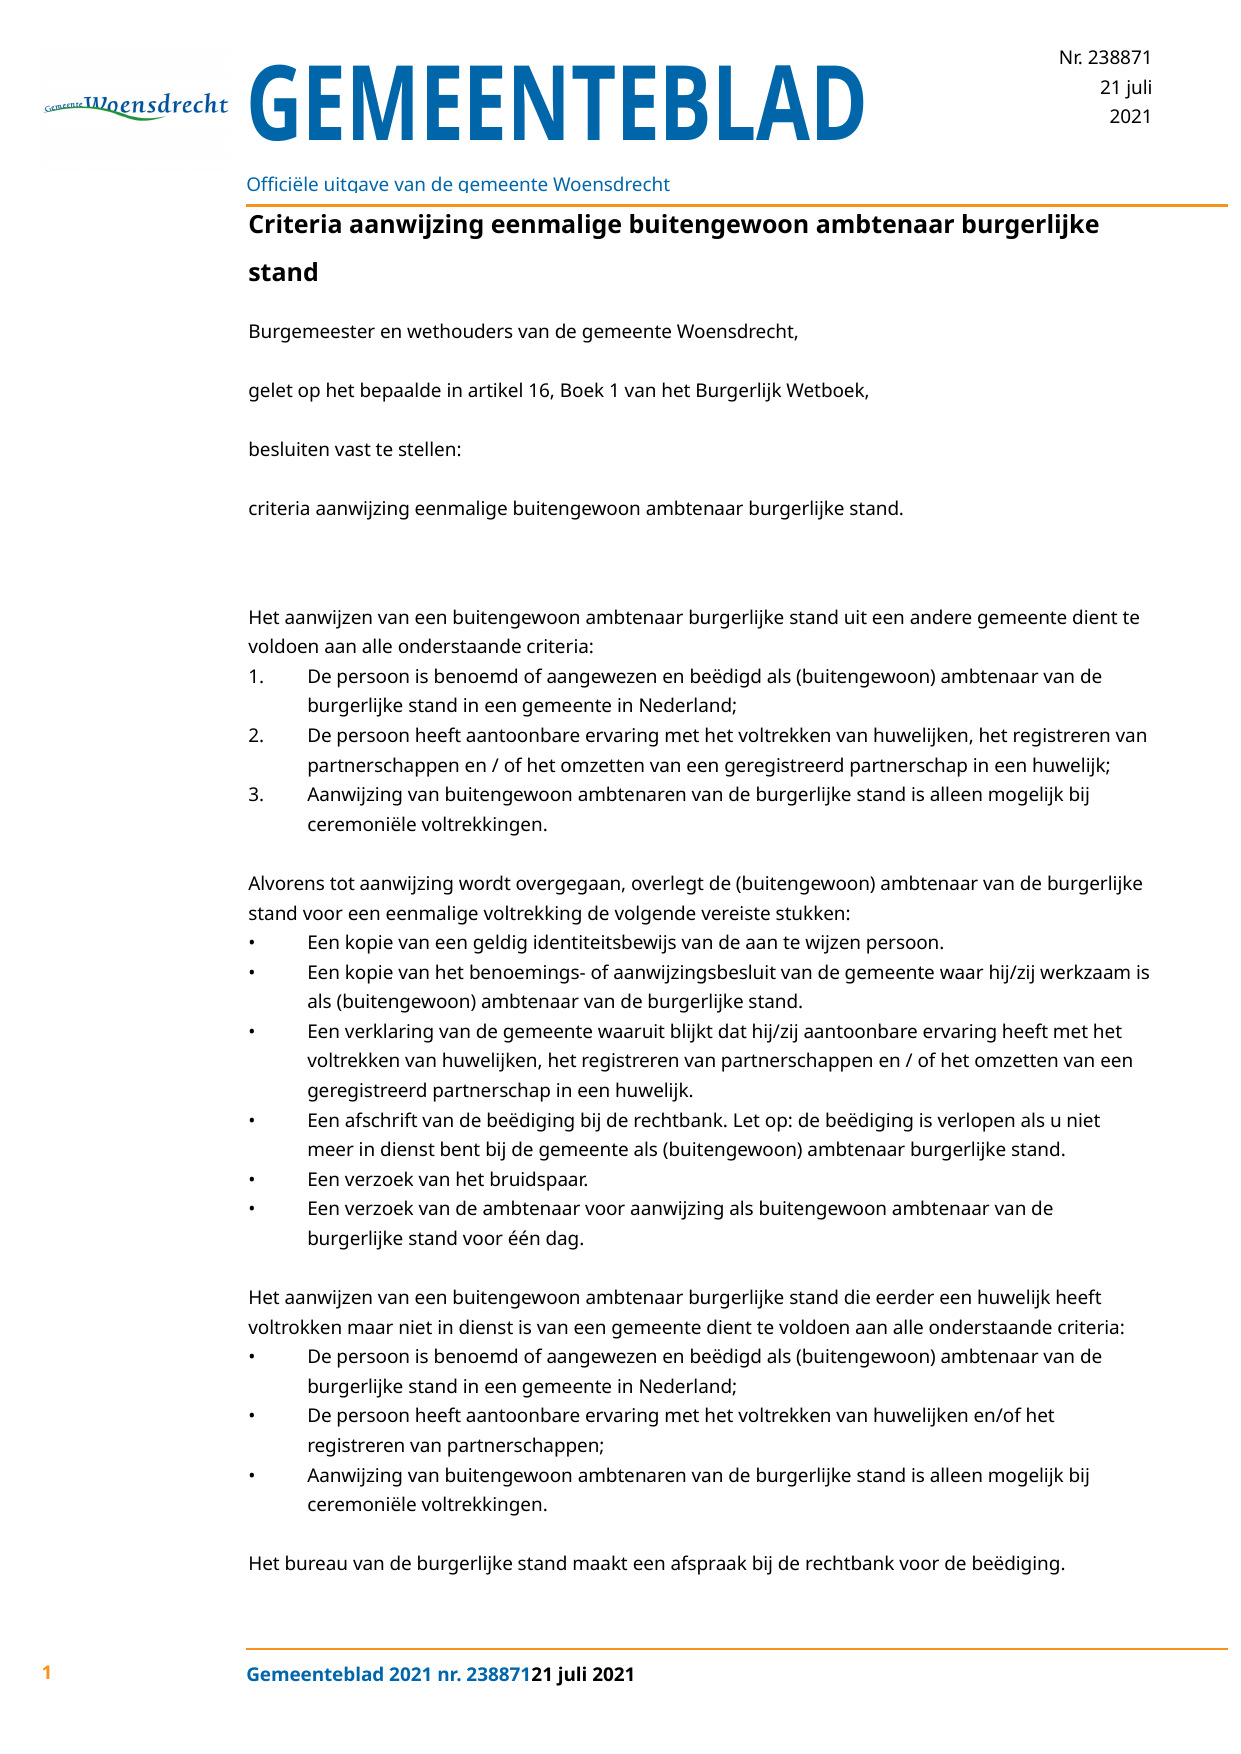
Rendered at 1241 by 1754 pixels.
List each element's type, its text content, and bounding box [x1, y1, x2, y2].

picture [41, 47, 231, 172]
list Een verzoek van de ambtenaar voor aanwijzing als buitengewoon ambtenaar van de burgerlijke stand voor één dag. [248, 1196, 1152, 1251]
list Aanwijzing van buitengewoon ambtenaren van de burgerlijke stand is alleen mogelijk bij ceremoniële voltrekkingen. [248, 781, 1152, 837]
list Een kopie van een geldig identiteitsbewijs van de aan te wijzen persoon. [248, 929, 1152, 955]
list Een kopie van het benoemings- of aanwijzingsbesluit van de gemeente waar hij/zij werkzaam is als (buitengewoon) ambtenaar van de burgerlijke stand. [248, 959, 1152, 1014]
text criteria aanwijzing eenmalige buitengewoon ambtenaar burgerlijke stand. [248, 495, 1152, 521]
text Het aanwijzen van een buitengewoon ambtenaar burgerlijke stand uit een andere gemeente dient te voldoen aan alle onderstaande criteria: [248, 604, 1152, 659]
text Criteria aanwijzing eenmalige buitengewoon ambtenaar burgerlijke stand [248, 207, 1152, 288]
list De persoon heeft aantoonbare ervaring met het voltrekken van huwelijken, het registreren van partnerschappen en / of het omzetten van een geregistreerd partnerschap in een huwelijk; [248, 722, 1152, 777]
list De persoon is benoemd of aangewezen en beëdigd als (buitengewoon) ambtenaar van de burgerlijke stand in een gemeente in Nederland; [248, 663, 1152, 718]
list De persoon is benoemd of aangewezen en beëdigd als (buitengewoon) ambtenaar van de burgerlijke stand in een gemeente in Nederland; [248, 1343, 1152, 1399]
text besluiten vast te stellen: [248, 436, 1152, 462]
text Alvorens tot aanwijzing wordt overgegaan, overlegt de (buitengewoon) ambtenaar van de burgerlijke stand voor een eenmalige voltrekking de volgende vereiste stukken: [248, 870, 1152, 925]
list Een verzoek van het bruidspaar. [248, 1166, 1152, 1192]
text Het aanwijzen van een buitengewoon ambtenaar burgerlijke stand die eerder een huwelijk heeft voltrokken maar niet in dienst is van een gemeente dient te voldoen aan alle onderstaande criteria: [248, 1284, 1152, 1339]
list De persoon heeft aantoonbare ervaring met het voltrekken van huwelijken en/of het registreren van partnerschappen; [248, 1403, 1152, 1458]
text Burgemeester en wethouders van de gemeente Woensdrecht, [248, 318, 1152, 344]
list Een verklaring van de gemeente waaruit blijkt dat hij/zij aantoonbare ervaring heeft met het voltrekken van huwelijken, het registreren van partnerschappen en / of het omzetten van een geregistreerd partnerschap in een huwelijk. [248, 1018, 1152, 1103]
list Aanwijzing van buitengewoon ambtenaren van de burgerlijke stand is alleen mogelijk bij ceremoniële voltrekkingen. [248, 1462, 1152, 1517]
text Het bureau van de burgerlijke stand maakt een afspraak bij de rechtbank voor de beëdiging. [248, 1551, 1152, 1576]
text gelet op het bepaalde in artikel 16, Boek 1 van het Burgerlijk Wetboek, [248, 377, 1152, 403]
list Een afschrift van de beëdiging bij de rechtbank. Let op: de beëdiging is verlopen als u niet meer in dienst bent bij de gemeente als (buitengewoon) ambtenaar burgerlijke stand. [248, 1107, 1152, 1162]
